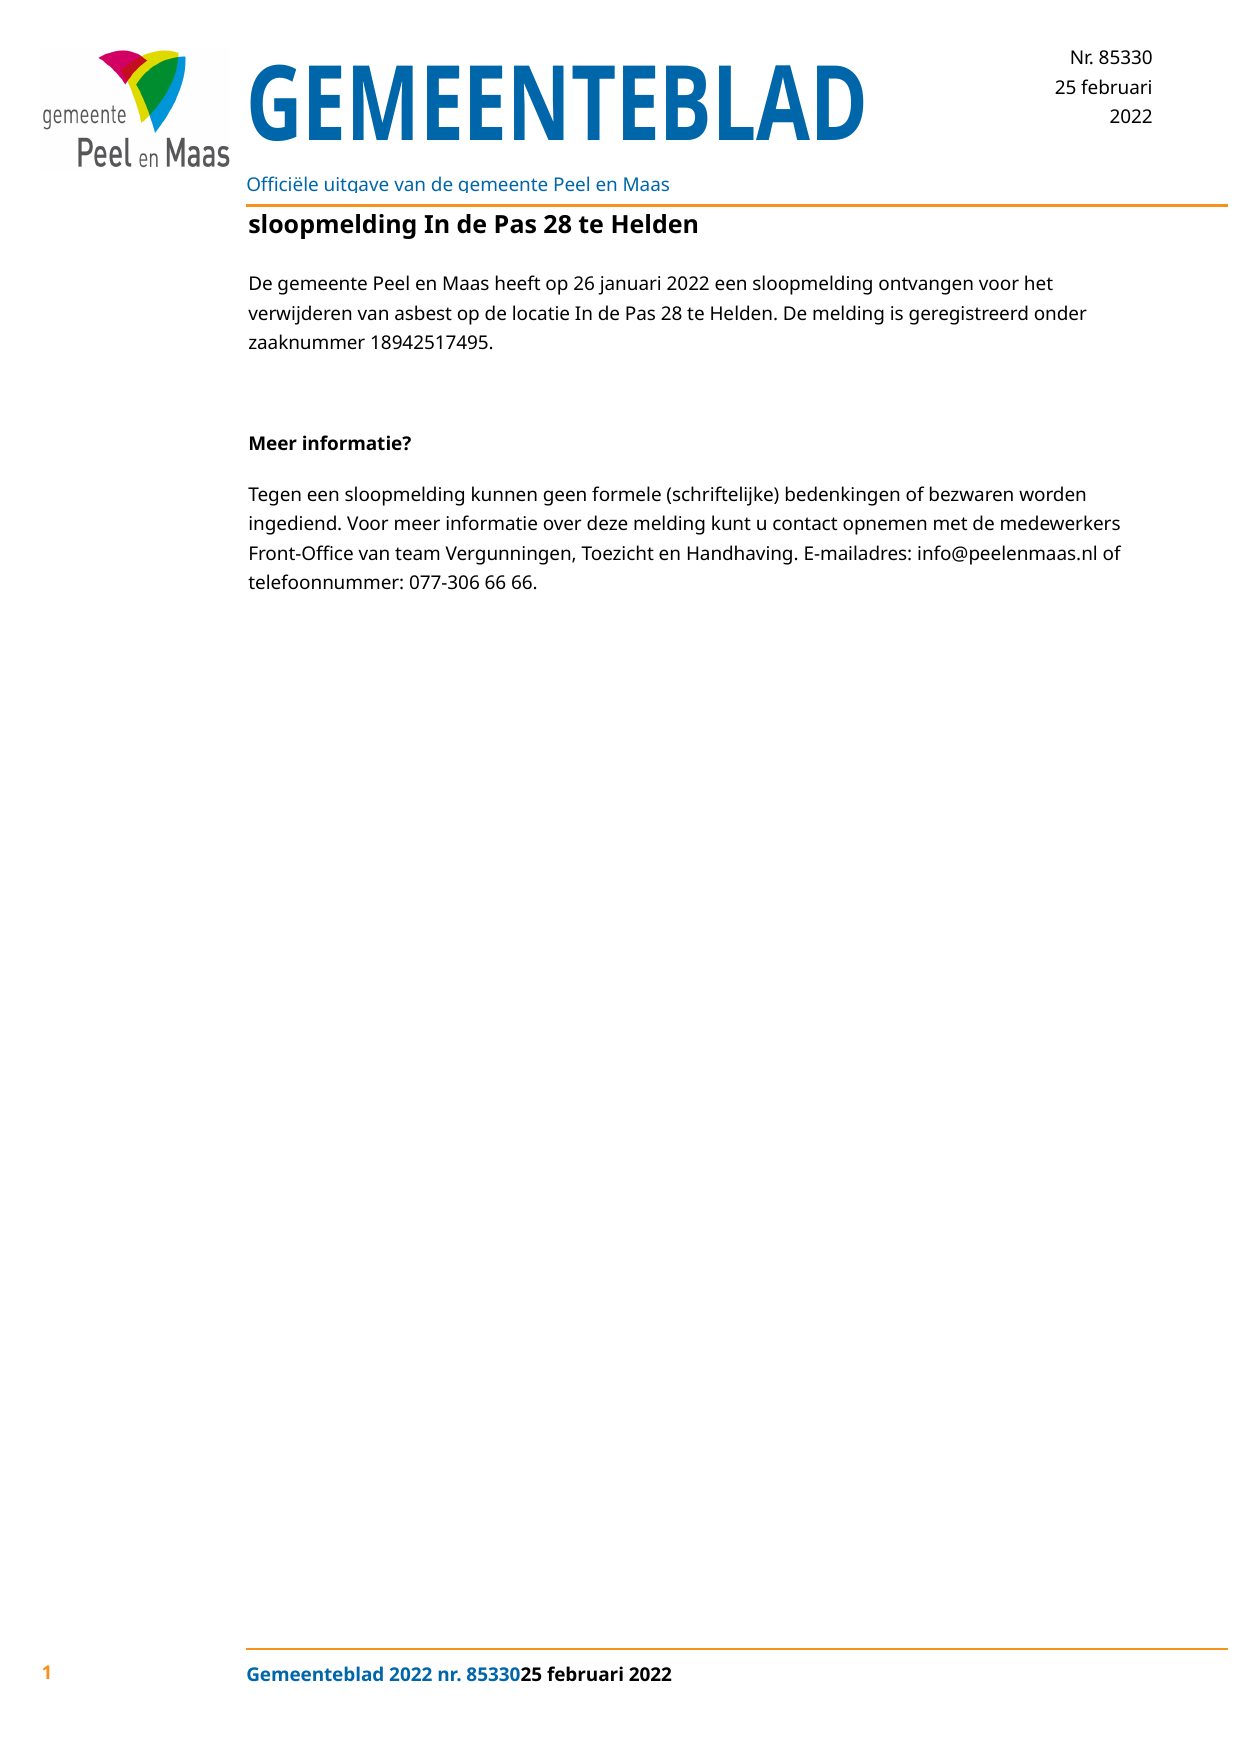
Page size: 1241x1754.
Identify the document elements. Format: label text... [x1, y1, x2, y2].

text Tegen een sloopmelding kunnen geen formele (schriftelijke) bedenkingen of bezwaren worden ingediend. Voor meer informatie over deze melding kunt u contact opnemen met de medewerkers Front-Office van team Vergunningen, Toezicht en Handhaving. E-mailadres: info@peelenmaas.nl of telefoonnummer: 077-306 66 66. [248, 481, 1152, 595]
text Meer informatie? [248, 430, 1152, 456]
text De gemeente Peel en Maas heeft op 26 januari 2022 een sloopmelding ontvangen voor het verwijderen van asbest op de locatie In de Pas 28 te Helden. De melding is geregistreerd onder zaaknummer 18942517495. [248, 270, 1152, 355]
picture [41, 47, 231, 172]
text sloopmelding In de Pas 28 te Helden [248, 207, 1152, 241]
